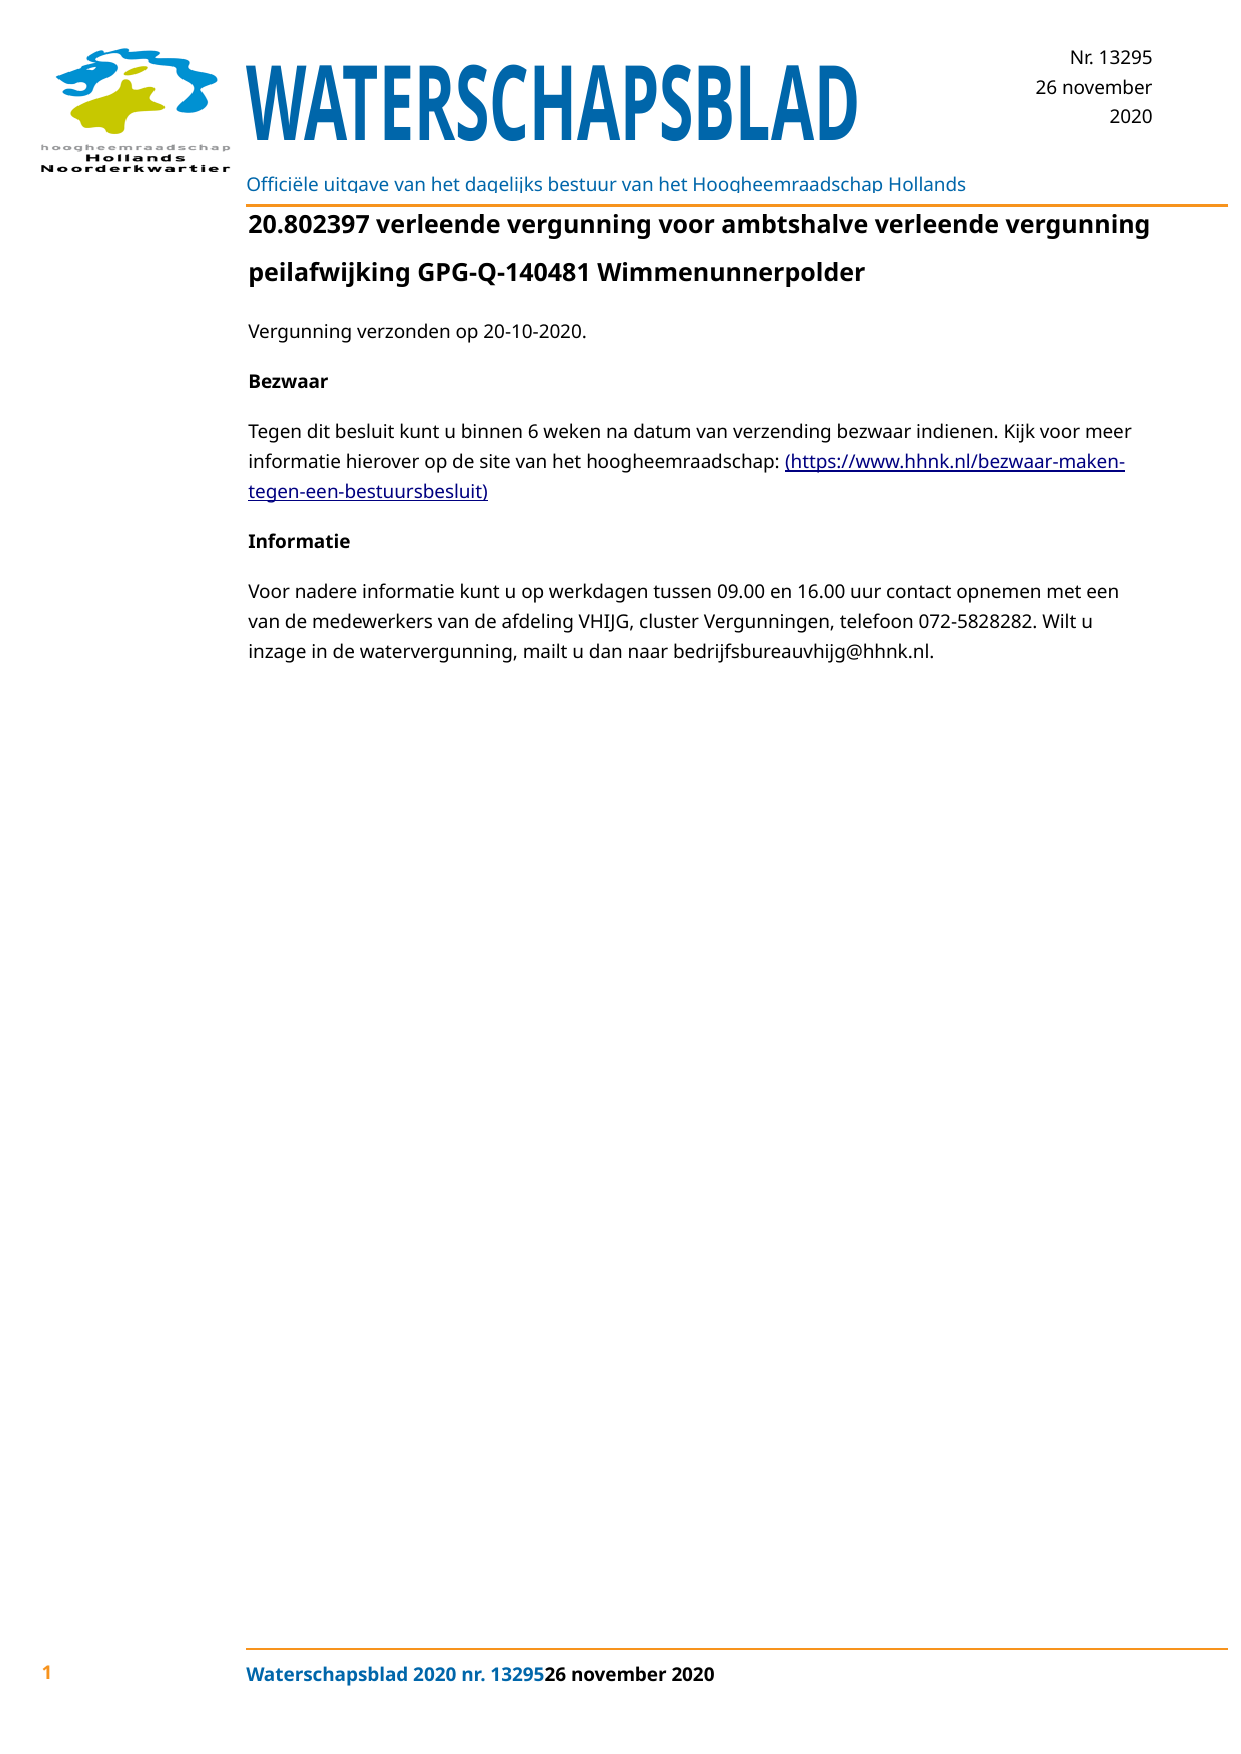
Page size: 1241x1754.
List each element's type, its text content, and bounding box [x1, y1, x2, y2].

text Vergunning verzonden op 20-10-2020. [248, 318, 1152, 344]
picture [41, 47, 231, 172]
text 20.802397 verleende vergunning voor ambtshalve verleende vergunning peilafwijking GPG-Q-140481 Wimmenunnerpolder [248, 207, 1152, 288]
text Tegen dit besluit kunt u binnen 6 weken na datum van verzending bezwaar indienen. Kijk voor meer informatie hierover op de site van het hoogheemraadschap: (https://www.hhnk.nl/bezwaar-maken-tegen-een-bestuursbesluit) [248, 419, 1152, 504]
text Informatie [248, 528, 1152, 554]
text Voor nadere informatie kunt u op werkdagen tussen 09.00 en 16.00 uur contact opnemen met een van de medewerkers van de afdeling VHIJG, cluster Vergunningen, telefoon 072-5828282. Wilt u inzage in de watervergunning, mailt u dan naar bedrijfsbureauvhijg@hhnk.nl. [248, 579, 1152, 664]
text Bezwaar [248, 368, 1152, 394]
